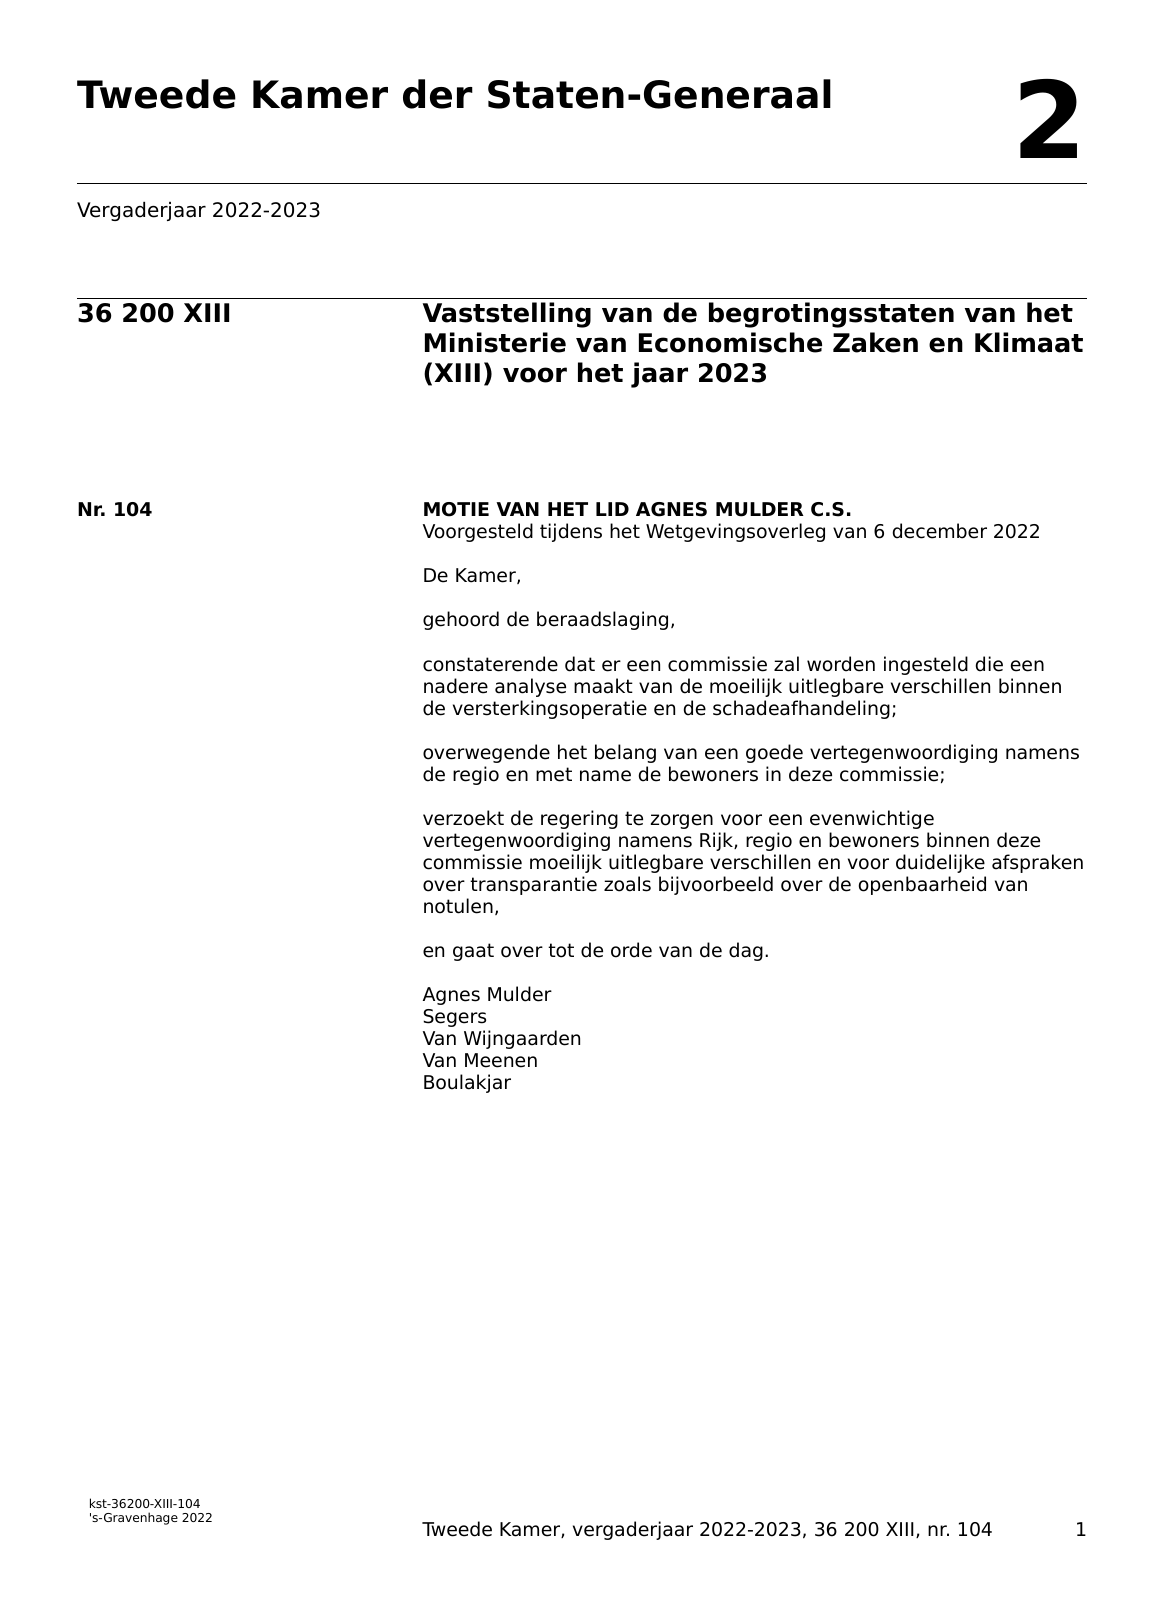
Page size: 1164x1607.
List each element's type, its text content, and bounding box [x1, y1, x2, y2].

text kst-36200-XIII-104 [88, 1497, 323, 1511]
text Van Meenen [422, 1050, 1087, 1072]
table_header Tweede Kamer der Staten-Generaal [77, 59, 886, 183]
table_header 2 [886, 59, 1087, 183]
text overwegende het belang van een goede vertegenwoordiging namens de regio en met name de bewoners in deze commissie; [422, 742, 1087, 786]
text De Kamer, [422, 565, 1087, 587]
text Voorgesteld tijdens het Wetgevingsoverleg van 6 december 2022 [422, 521, 1087, 543]
text Van Wijngaarden [422, 1028, 1087, 1050]
text constaterende dat er een commissie zal worden ingesteld die een nadere analyse maakt van de moeilijk uitlegbare verschillen binnen de versterkingsoperatie en de schadeafhandeling; [422, 653, 1087, 719]
text 's-Gravenhage 2022 [88, 1511, 323, 1525]
table_cell Vergaderjaar 2022-2023 [77, 184, 1087, 298]
text en gaat over tot de orde van de dag. [422, 940, 1087, 962]
text Agnes Mulder [422, 984, 1087, 1006]
subtitle Nr. 104 MOTIE VAN HET LID AGNES MULDER C.S. [77, 499, 1087, 521]
subtitle 36 200 XIII Vaststelling van de begrotingsstaten van het Ministerie van Economische Zaken en Klimaat (XIII) voor het jaar 2023 [77, 299, 1087, 388]
text Segers [422, 1006, 1087, 1028]
text Boulakjar [422, 1072, 1087, 1094]
text verzoekt de regering te zorgen voor een evenwichtige vertegenwoordiging namens Rijk, regio en bewoners binnen deze commissie moeilijk uitlegbare verschillen en voor duidelijke afspraken over transparantie zoals bijvoorbeeld over de openbaarheid van notulen, [422, 808, 1087, 918]
text gehoord de beraadslaging, [422, 609, 1087, 631]
